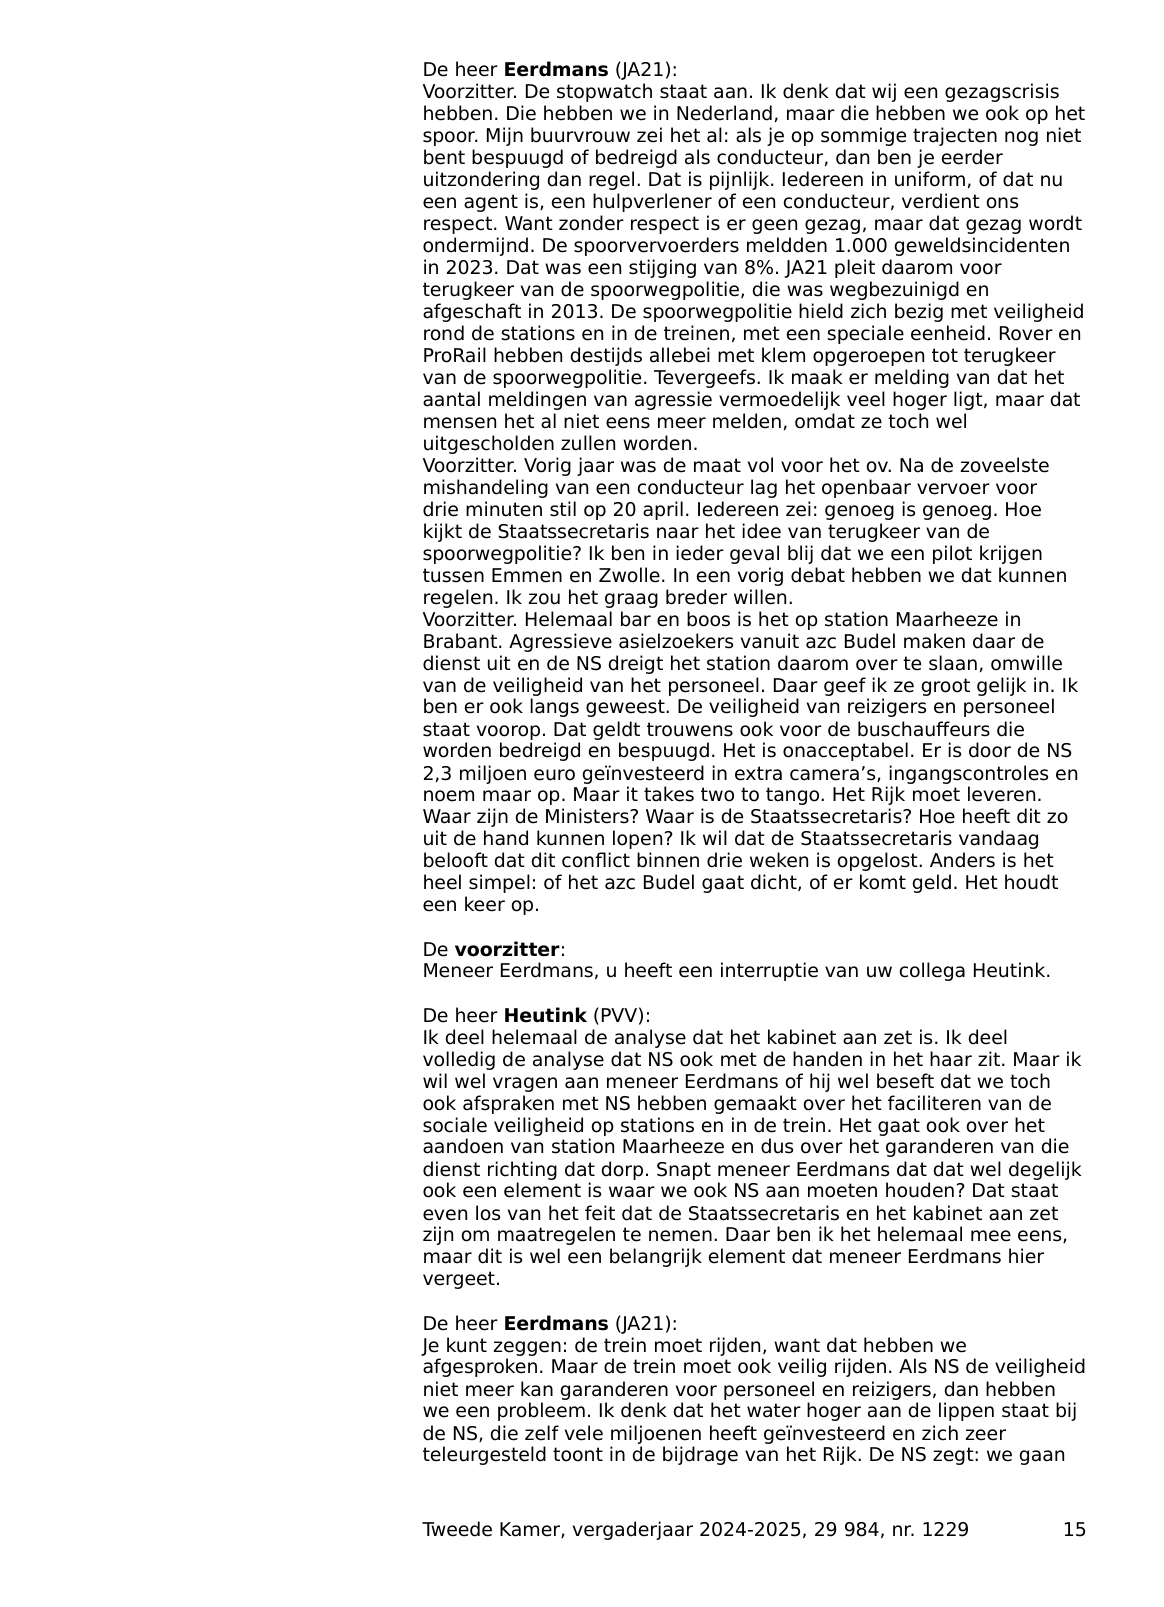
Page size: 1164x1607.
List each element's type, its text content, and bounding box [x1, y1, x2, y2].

text De voorzitter: [422, 938, 1087, 960]
text Voorzitter. De stopwatch staat aan. Ik denk dat wij een gezagscrisis hebben. Die hebben we in Nederland, maar die hebben we ook op het spoor. Mijn buurvrouw zei het al: als je op sommige trajecten nog niet bent bespuugd of bedreigd als conducteur, dan ben je eerder uitzondering dan regel. Dat is pijnlijk. Iedereen in uniform, of dat nu een agent is, een hulpverlener of een conducteur, verdient ons respect. Want zonder respect is er geen gezag, maar dat gezag wordt ondermijnd. De spoorvervoerders meldden 1.000 geweldsincidenten in 2023. Dat was een stijging van 8%. JA21 pleit daarom voor terugkeer van de spoorwegpolitie, die was wegbezuinigd en afgeschaft in 2013. De spoorwegpolitie hield zich bezig met veiligheid rond de stations en in de treinen, met een speciale eenheid. Rover en ProRail hebben destijds allebei met klem opgeroepen tot terugkeer van de spoorwegpolitie. Tevergeefs. Ik maak er melding van dat het aantal meldingen van agressie vermoedelijk veel hoger ligt, maar dat mensen het al niet eens meer melden, omdat ze toch wel uitgescholden zullen worden. [422, 81, 1087, 455]
text De heer Heutink (PVV): [422, 1004, 1087, 1027]
text Voorzitter. Helemaal bar en boos is het op station Maarheeze in Brabant. Agressieve asielzoekers vanuit azc Budel maken daar de dienst uit en de NS dreigt het station daarom over te slaan, omwille van de veiligheid van het personeel. Daar geef ik ze groot gelijk in. Ik ben er ook langs geweest. De veiligheid van reizigers en personeel staat voorop. Dat geldt trouwens ook voor de buschauffeurs die worden bedreigd en bespuugd. Het is onacceptabel. Er is door de NS 2,3 miljoen euro geïnvesteerd in extra camera’s, ingangscontroles en noem maar op. Maar it takes two to tango. Het Rijk moet leveren. Waar zijn de Ministers? Waar is de Staatssecretaris? Hoe heeft dit zo uit de hand kunnen lopen? Ik wil dat de Staatssecretaris vandaag belooft dat dit conflict binnen drie weken is opgelost. Anders is het heel simpel: of het azc Budel gaat dicht, of er komt geld. Het houdt een keer op. [422, 608, 1087, 916]
text Voorzitter. Vorig jaar was de maat vol voor het ov. Na de zoveelste mishandeling van een conducteur lag het openbaar vervoer voor drie minuten stil op 20 april. Iedereen zei: genoeg is genoeg. Hoe kijkt de Staatssecretaris naar het idee van terugkeer van de spoorwegpolitie? Ik ben in ieder geval blij dat we een pilot krijgen tussen Emmen en Zwolle. In een vorig debat hebben we dat kunnen regelen. Ik zou het graag breder willen. [422, 455, 1087, 608]
text Ik deel helemaal de analyse dat het kabinet aan zet is. Ik deel volledig de analyse dat NS ook met de handen in het haar zit. Maar ik wil wel vragen aan meneer Eerdmans of hij wel beseft dat we toch ook afspraken met NS hebben gemaakt over het faciliteren van de sociale veiligheid op stations en in de trein. Het gaat ook over het aandoen van station Maarheeze en dus over het garanderen van die dienst richting dat dorp. Snapt meneer Eerdmans dat dat wel degelijk ook een element is waar we ook NS aan moeten houden? Dat staat even los van het feit dat de Staatssecretaris en het kabinet aan zet zijn om maatregelen te nemen. Daar ben ik het helemaal mee eens, maar dit is wel een belangrijk element dat meneer Eerdmans hier vergeet. [422, 1027, 1087, 1290]
text Meneer Eerdmans, u heeft een interruptie van uw collega Heutink. [422, 960, 1087, 982]
text Je kunt zeggen: de trein moet rijden, want dat hebben we afgesproken. Maar de trein moet ook veilig rijden. Als NS de veiligheid niet meer kan garanderen voor personeel en reizigers, dan hebben we een probleem. Ik denk dat het water hoger aan de lippen staat bij de NS, die zelf vele miljoenen heeft geïnvesteerd en zich zeer teleurgesteld toont in de bijdrage van het Rijk. De NS zegt: we gaan [422, 1334, 1087, 1466]
text De heer Eerdmans (JA21): [422, 1312, 1087, 1334]
text De heer Eerdmans (JA21): [422, 59, 1087, 81]
